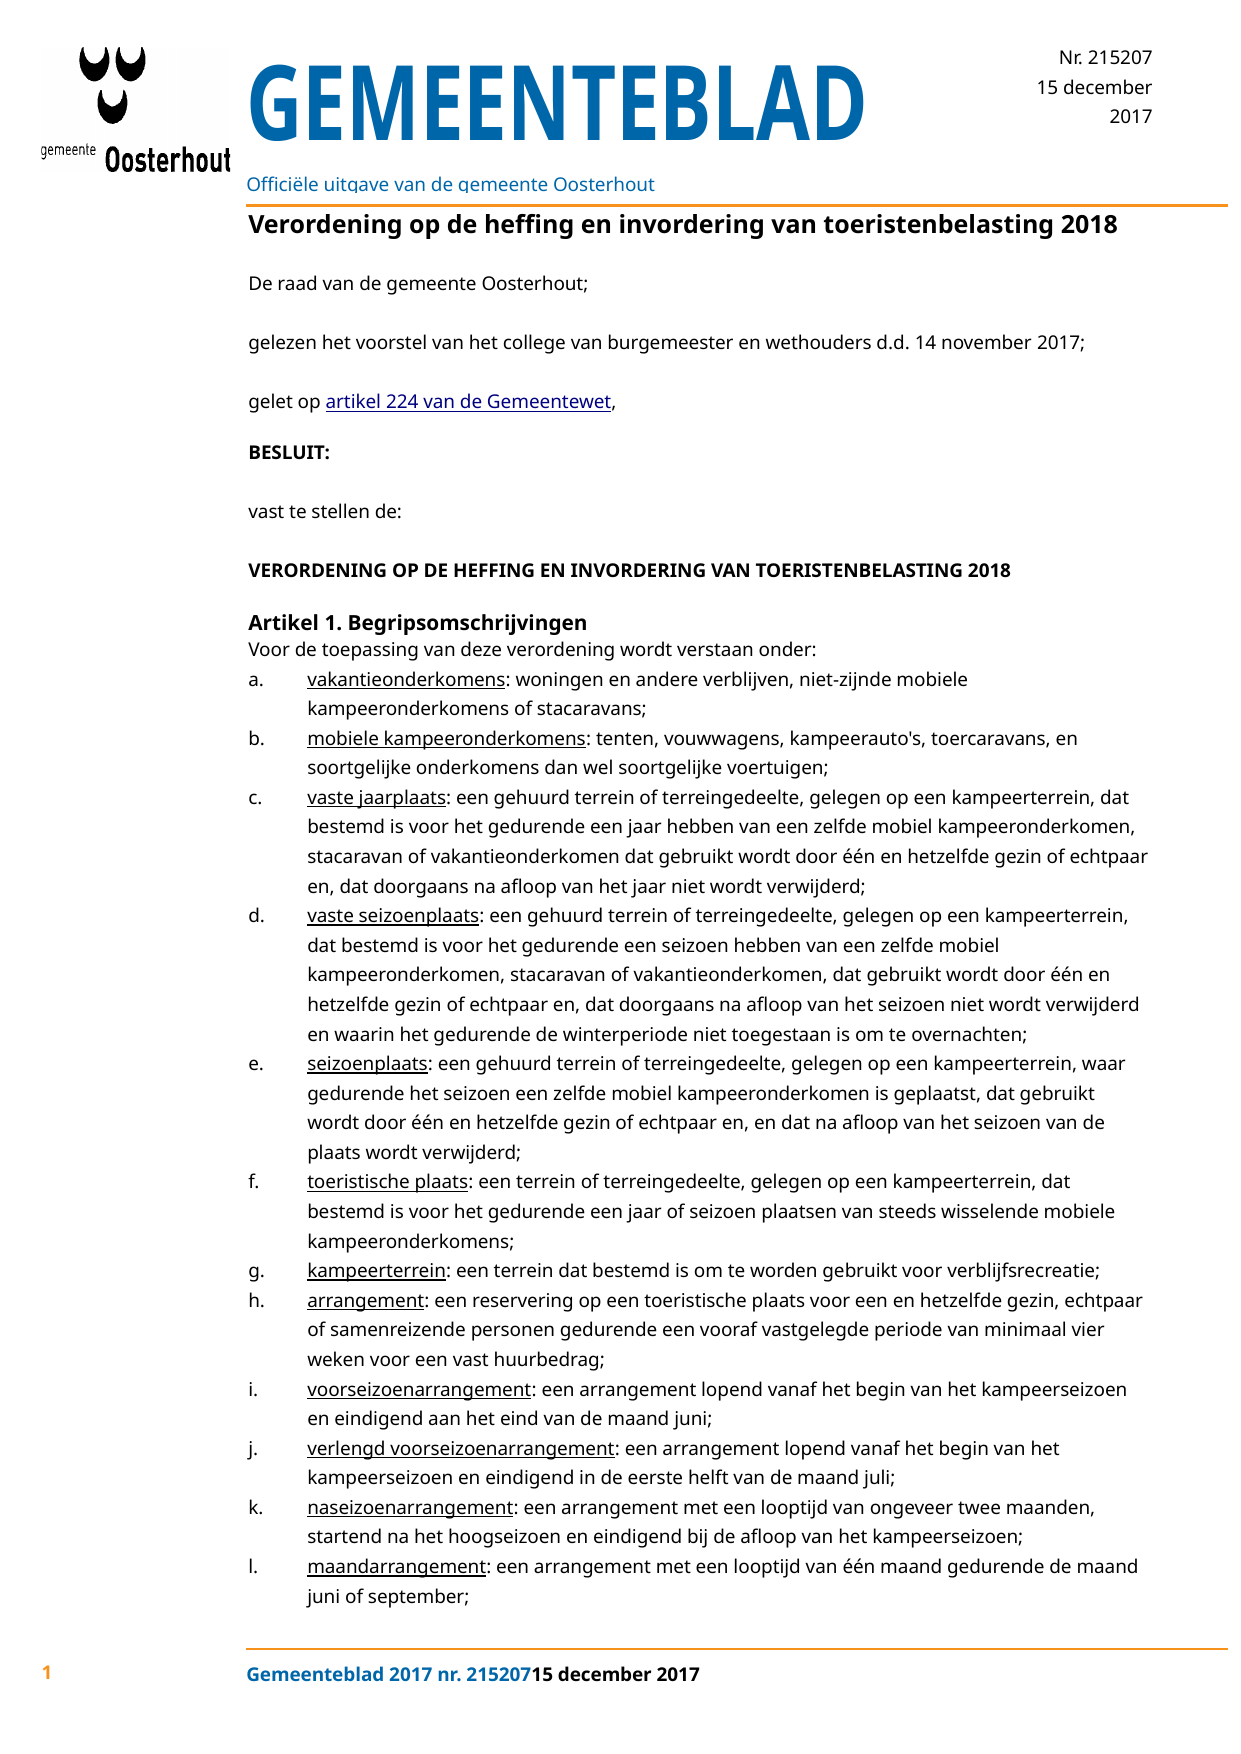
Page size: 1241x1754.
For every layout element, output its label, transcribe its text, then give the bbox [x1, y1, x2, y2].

list mobiele kampeeronderkomens: tenten, vouwwagens, kampeerauto's, toercaravans, en soortgelijke onderkomens dan wel soortgelijke voertuigen; [248, 725, 1152, 780]
picture [41, 47, 231, 172]
list kampeerterrein: een terrein dat bestemd is om te worden gebruikt voor verblijfsrecreatie; [248, 1257, 1152, 1283]
text gelet op artikel 224 van de Gemeentewet, [248, 389, 1152, 414]
text BESLUIT: [248, 439, 1152, 465]
text vast te stellen de: [248, 498, 1152, 524]
text De raad van de gemeente Oosterhout; [248, 270, 1152, 296]
list vaste seizoenplaats: een gehuurd terrein of terreingedeelte, gelegen op een kampeerterrein, dat bestemd is voor het gedurende een seizoen hebben van een zelfde mobiel kampeeronderkomen, stacaravan of vakantieonderkomen, dat gebruikt wordt door één en hetzelfde gezin of echtpaar en, dat doorgaans na afloop van het seizoen niet wordt verwijderd en waarin het gedurende de winterperiode niet toegestaan is om te overnachten; [248, 902, 1152, 1046]
list voorseizoenarrangement: een arrangement lopend vanaf het begin van het kampeerseizoen en eindigend aan het eind van de maand juni; [248, 1376, 1152, 1431]
text Artikel 1. Begripsomschrijvingen [248, 608, 1152, 636]
list naseizoenarrangement: een arrangement met een looptijd van ongeveer twee maanden, startend na het hoogseizoen en eindigend bij de afloop van het kampeerseizoen; [248, 1494, 1152, 1549]
list seizoenplaats: een gehuurd terrein of terreingedeelte, gelegen op een kampeerterrein, waar gedurende het seizoen een zelfde mobiel kampeeronderkomen is geplaatst, dat gebruikt wordt door één en hetzelfde gezin of echtpaar en, en dat na afloop van het seizoen van de plaats wordt verwijderd; [248, 1050, 1152, 1165]
text Verordening op de heffing en invordering van toeristenbelasting 2018 [248, 207, 1152, 241]
list arrangement: een reservering op een toeristische plaats voor een en hetzelfde gezin, echtpaar of samenreizende personen gedurende een vooraf vastgelegde periode van minimaal vier weken voor een vast huurbedrag; [248, 1287, 1152, 1372]
list vaste jaarplaats: een gehuurd terrein of terreingedeelte, gelegen op een kampeerterrein, dat bestemd is voor het gedurende een jaar hebben van een zelfde mobiel kampeeronderkomen, stacaravan of vakantieonderkomen dat gebruikt wordt door één en hetzelfde gezin of echtpaar en, dat doorgaans na afloop van het jaar niet wordt verwijderd; [248, 784, 1152, 898]
text gelezen het voorstel van het college van burgemeester en wethouders d.d. 14 november 2017; [248, 329, 1152, 355]
text VERORDENING OP DE HEFFING EN INVORDERING VAN TOERISTENBELASTING 2018 [248, 557, 1152, 583]
list toeristische plaats: een terrein of terreingedeelte, gelegen op een kampeerterrein, dat bestemd is voor het gedurende een jaar of seizoen plaatsen van steeds wisselende mobiele kampeeronderkomens; [248, 1169, 1152, 1253]
text Voor de toepassing van deze verordening wordt verstaan onder: [248, 636, 1152, 662]
list vakantieonderkomens: woningen en andere verblijven, niet-zijnde mobiele kampeeronderkomens of stacaravans; [248, 666, 1152, 721]
list maandarrangement: een arrangement met een looptijd van één maand gedurende de maand juni of september; [248, 1553, 1152, 1608]
list verlengd voorseizoenarrangement: een arrangement lopend vanaf het begin van het kampeerseizoen en eindigend in de eerste helft van de maand juli; [248, 1435, 1152, 1490]
